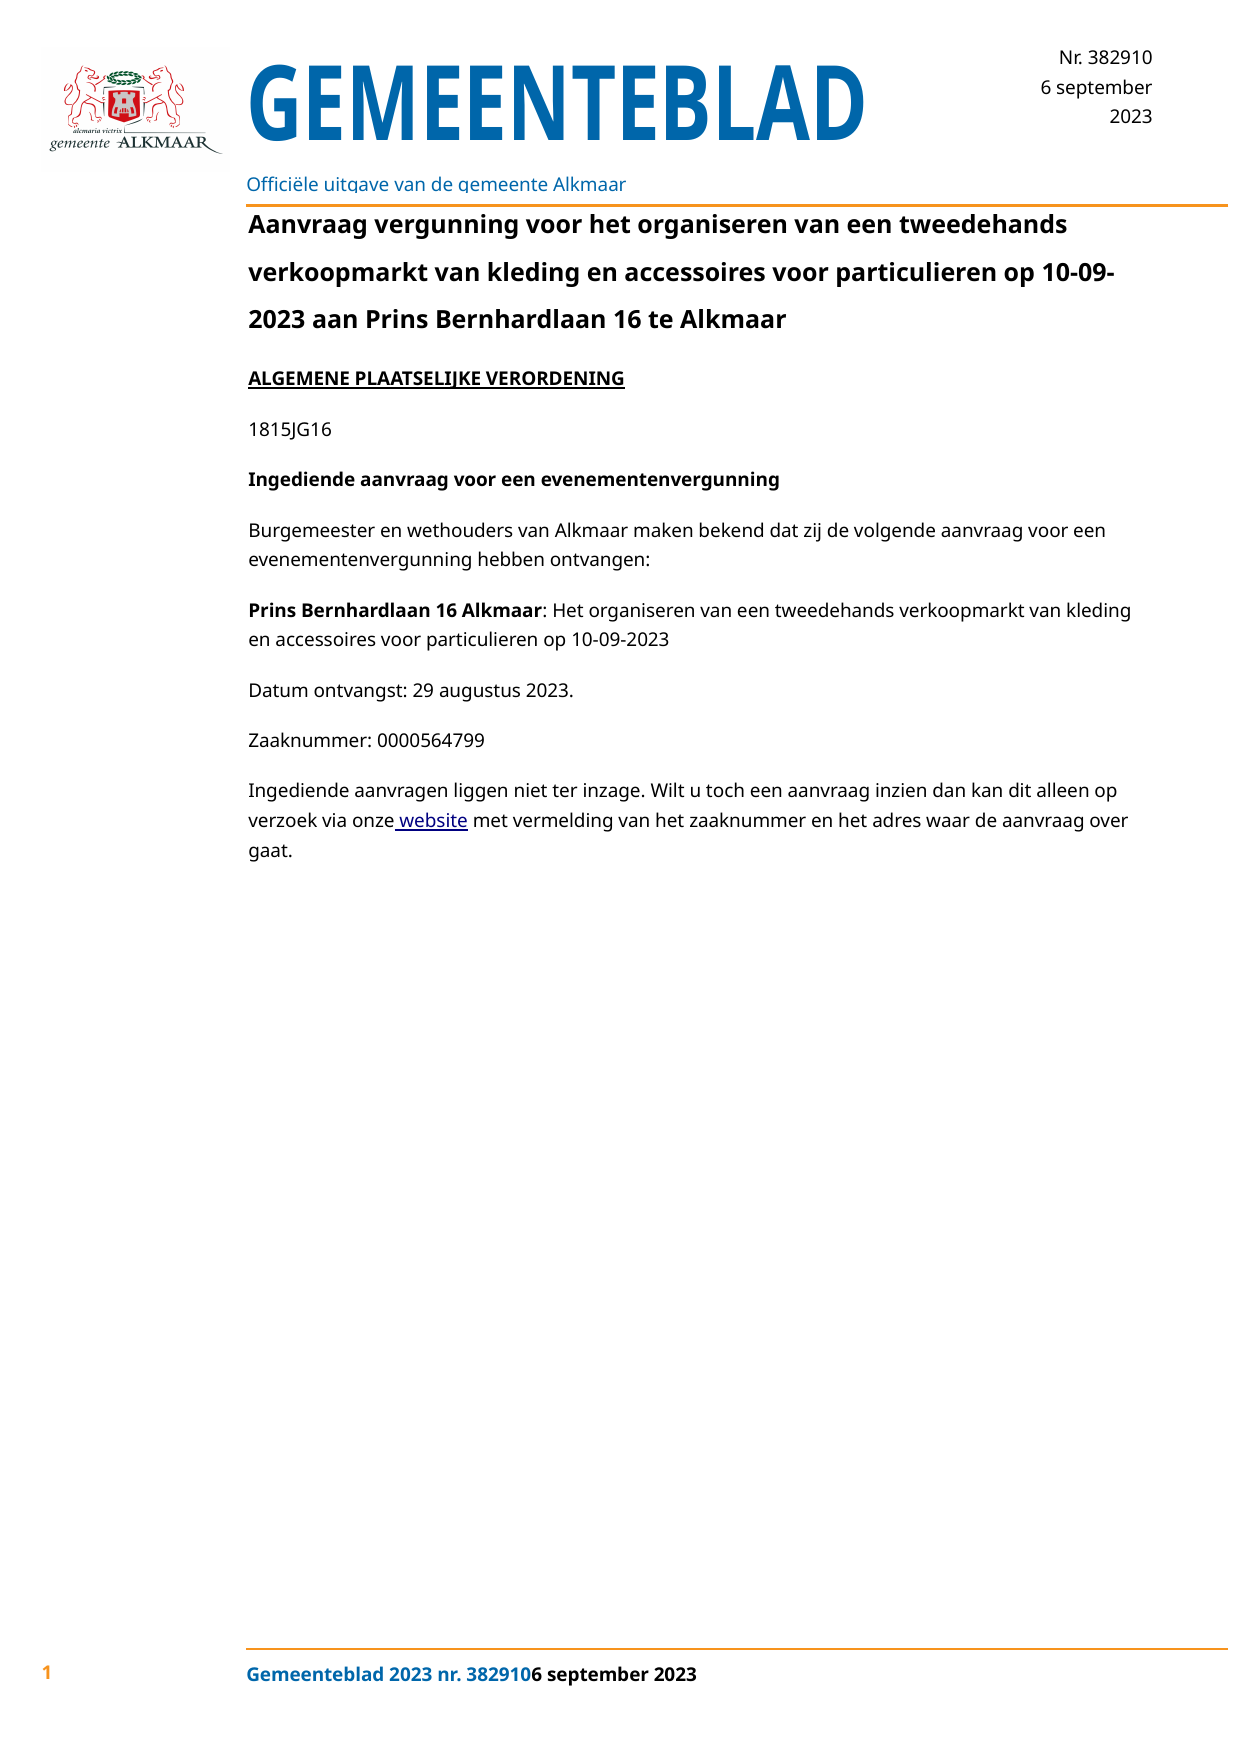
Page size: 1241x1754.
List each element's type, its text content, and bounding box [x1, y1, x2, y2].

text Ingediende aanvraag voor een evenementenvergunning [248, 466, 1152, 492]
text Datum ontvangst: 29 augustus 2023. [248, 677, 1152, 702]
text Burgemeester en wethouders van Alkmaar maken bekend dat zij de volgende aanvraag voor een evenementenvergunning hebben ontvangen: [248, 517, 1152, 572]
picture [41, 47, 231, 172]
text 1815JG16 [248, 416, 1152, 442]
text Prins Bernhardlaan 16 Alkmaar: Het organiseren van een tweedehands verkoopmarkt van kleding en accessoires voor particulieren op 10-09-2023 [248, 597, 1152, 652]
text Zaaknummer: 0000564799 [248, 727, 1152, 753]
text Aanvraag vergunning voor het organiseren van een tweedehands verkoopmarkt van kleding en accessoires voor particulieren op 10-09-2023 aan Prins Bernhardlaan 16 te Alkmaar [248, 207, 1152, 336]
text Ingediende aanvragen liggen niet ter inzage. Wilt u toch een aanvraag inzien dan kan dit alleen op verzoek via onze website met vermelding van het zaaknummer en het adres waar de aanvraag over gaat. [248, 778, 1152, 862]
text ALGEMENE PLAATSELIJKE VERORDENING [248, 366, 1152, 391]
